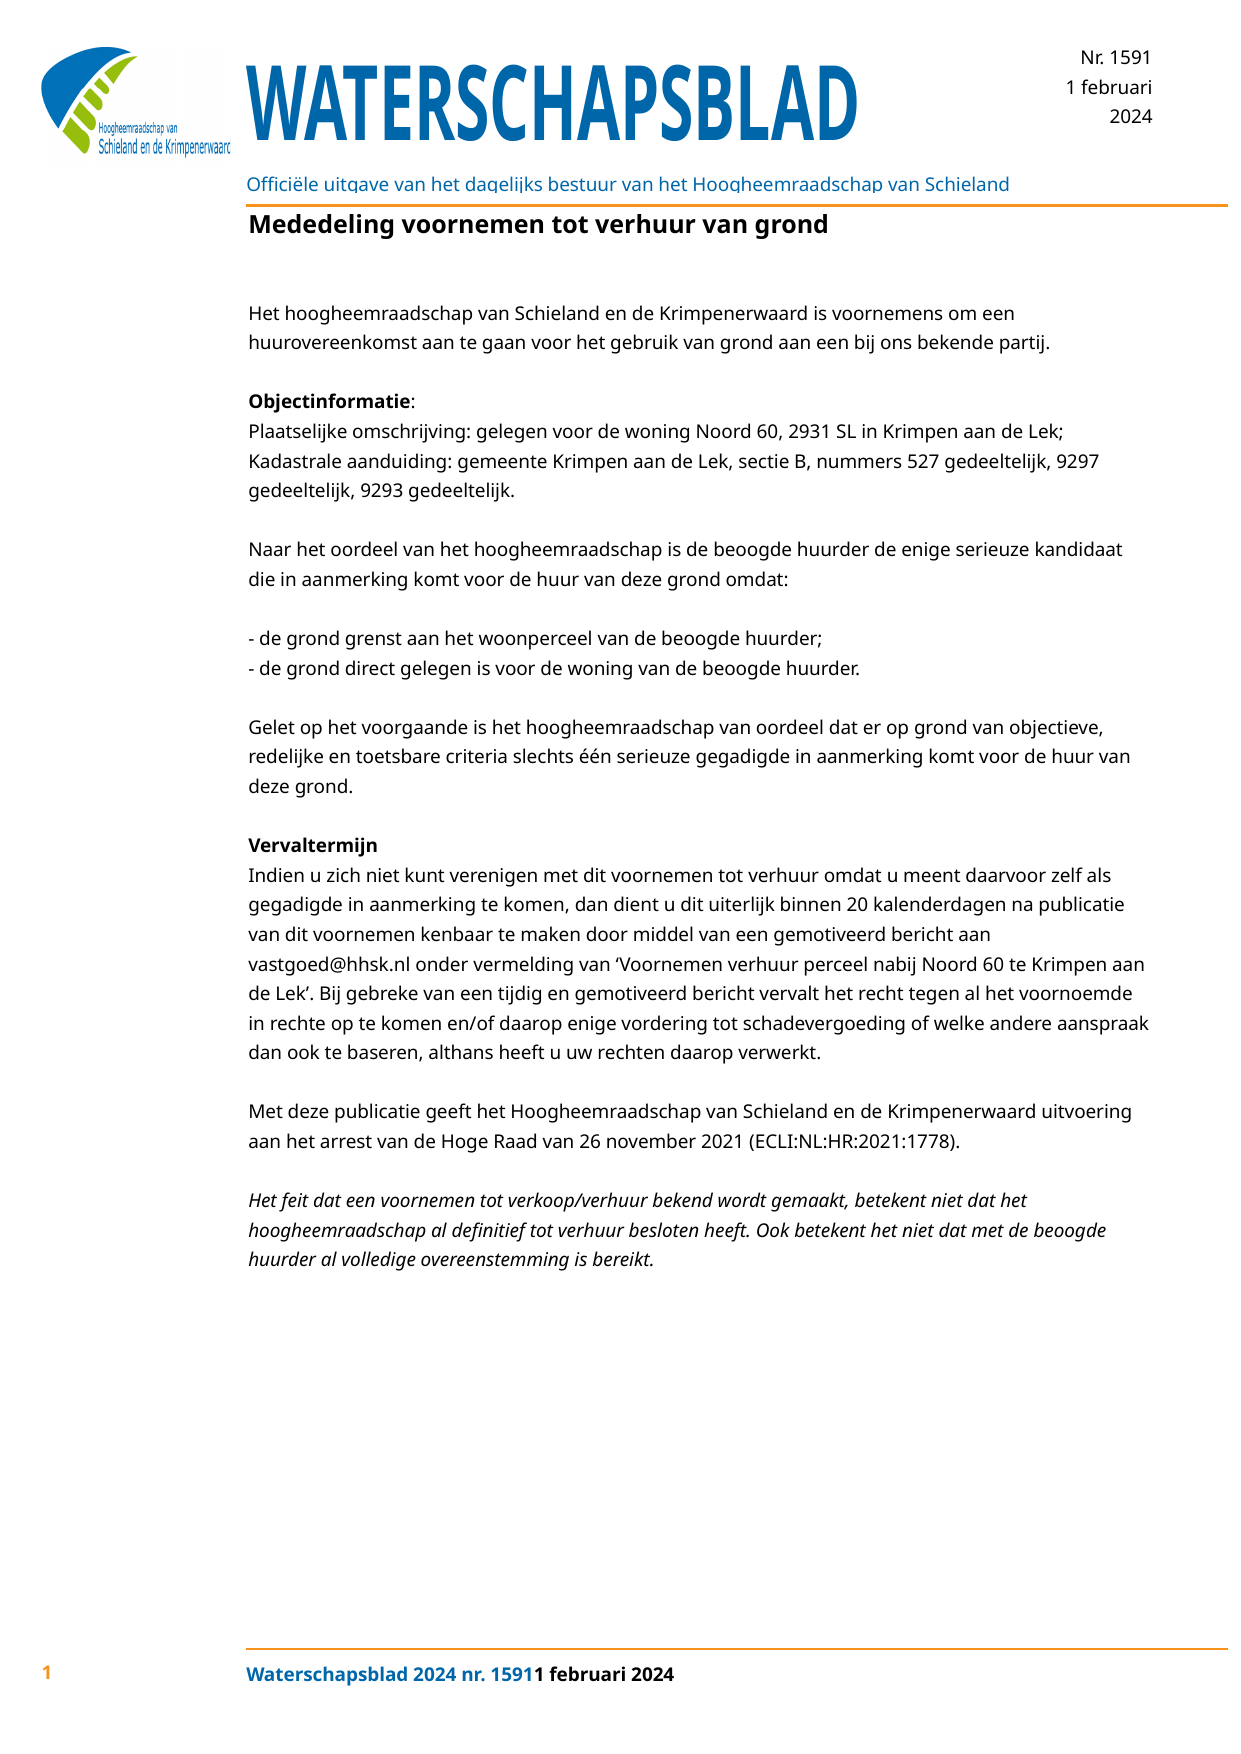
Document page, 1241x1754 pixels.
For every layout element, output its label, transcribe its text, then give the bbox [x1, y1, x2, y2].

text Plaatselijke omschrijving: gelegen voor de woning Noord 60, 2931 SL in Krimpen aan de Lek; [248, 418, 1152, 444]
text Kadastrale aanduiding: gemeente Krimpen aan de Lek, sectie B, nummers 527 gedeeltelijk, 9297 gedeeltelijk, 9293 gedeeltelijk. [248, 448, 1152, 503]
text Indien u zich niet kunt verenigen met dit voornemen tot verhuur omdat u meent daarvoor zelf als gegadigde in aanmerking te komen, dan dient u dit uiterlijk binnen 20 kalenderdagen na publicatie van dit voornemen kenbaar te maken door middel van een gemotiveerd bericht aan vastgoed@hhsk.nl onder vermelding van ‘Voornemen verhuur perceel nabij Noord 60 te Krimpen aan de Lek’. Bij gebreke van een tijdig en gemotiveerd bericht vervalt het recht tegen al het voornoemde in rechte op te komen en/of daarop enige vordering tot schadevergoeding of welke andere aanspraak dan ook te baseren, althans heeft u uw rechten daarop verwerkt. [248, 862, 1152, 1065]
text Mededeling voornemen tot verhuur van grond [248, 207, 1152, 241]
text - de grond grenst aan het woonperceel van de beoogde huurder; [248, 625, 1152, 651]
text Naar het oordeel van het hoogheemraadschap is de beoogde huurder de enige serieuze kandidaat die in aanmerking komt voor de huur van deze grond omdat: [248, 537, 1152, 592]
text Vervaltermijn [248, 832, 1152, 858]
text - de grond direct gelegen is voor de woning van de beoogde huurder. [248, 655, 1152, 681]
text Het hoogheemraadschap van Schieland en de Krimpenerwaard is voornemens om een huurovereenkomst aan te gaan voor het gebruik van grond aan een bij ons bekende partij. [248, 300, 1152, 355]
text Het feit dat een voornemen tot verkoop/verhuur bekend wordt gemaakt, betekent niet dat het hoogheemraadschap al definitief tot verhuur besloten heeft. Ook betekent het niet dat met de beoogde huurder al volledige overeenstemming is bereikt. [248, 1187, 1152, 1272]
text Met deze publicatie geeft het Hoogheemraadschap van Schieland en de Krimpenerwaard uitvoering aan het arrest van de Hoge Raad van 26 november 2021 (ECLI:NL:HR:2021:1778). [248, 1099, 1152, 1154]
picture [41, 47, 231, 172]
text Objectinformatie: [248, 389, 1152, 414]
text Gelet op het voorgaande is het hoogheemraadschap van oordeel dat er op grond van objectieve, redelijke en toetsbare criteria slechts één serieuze gegadigde in aanmerking komt voor de huur van deze grond. [248, 714, 1152, 799]
